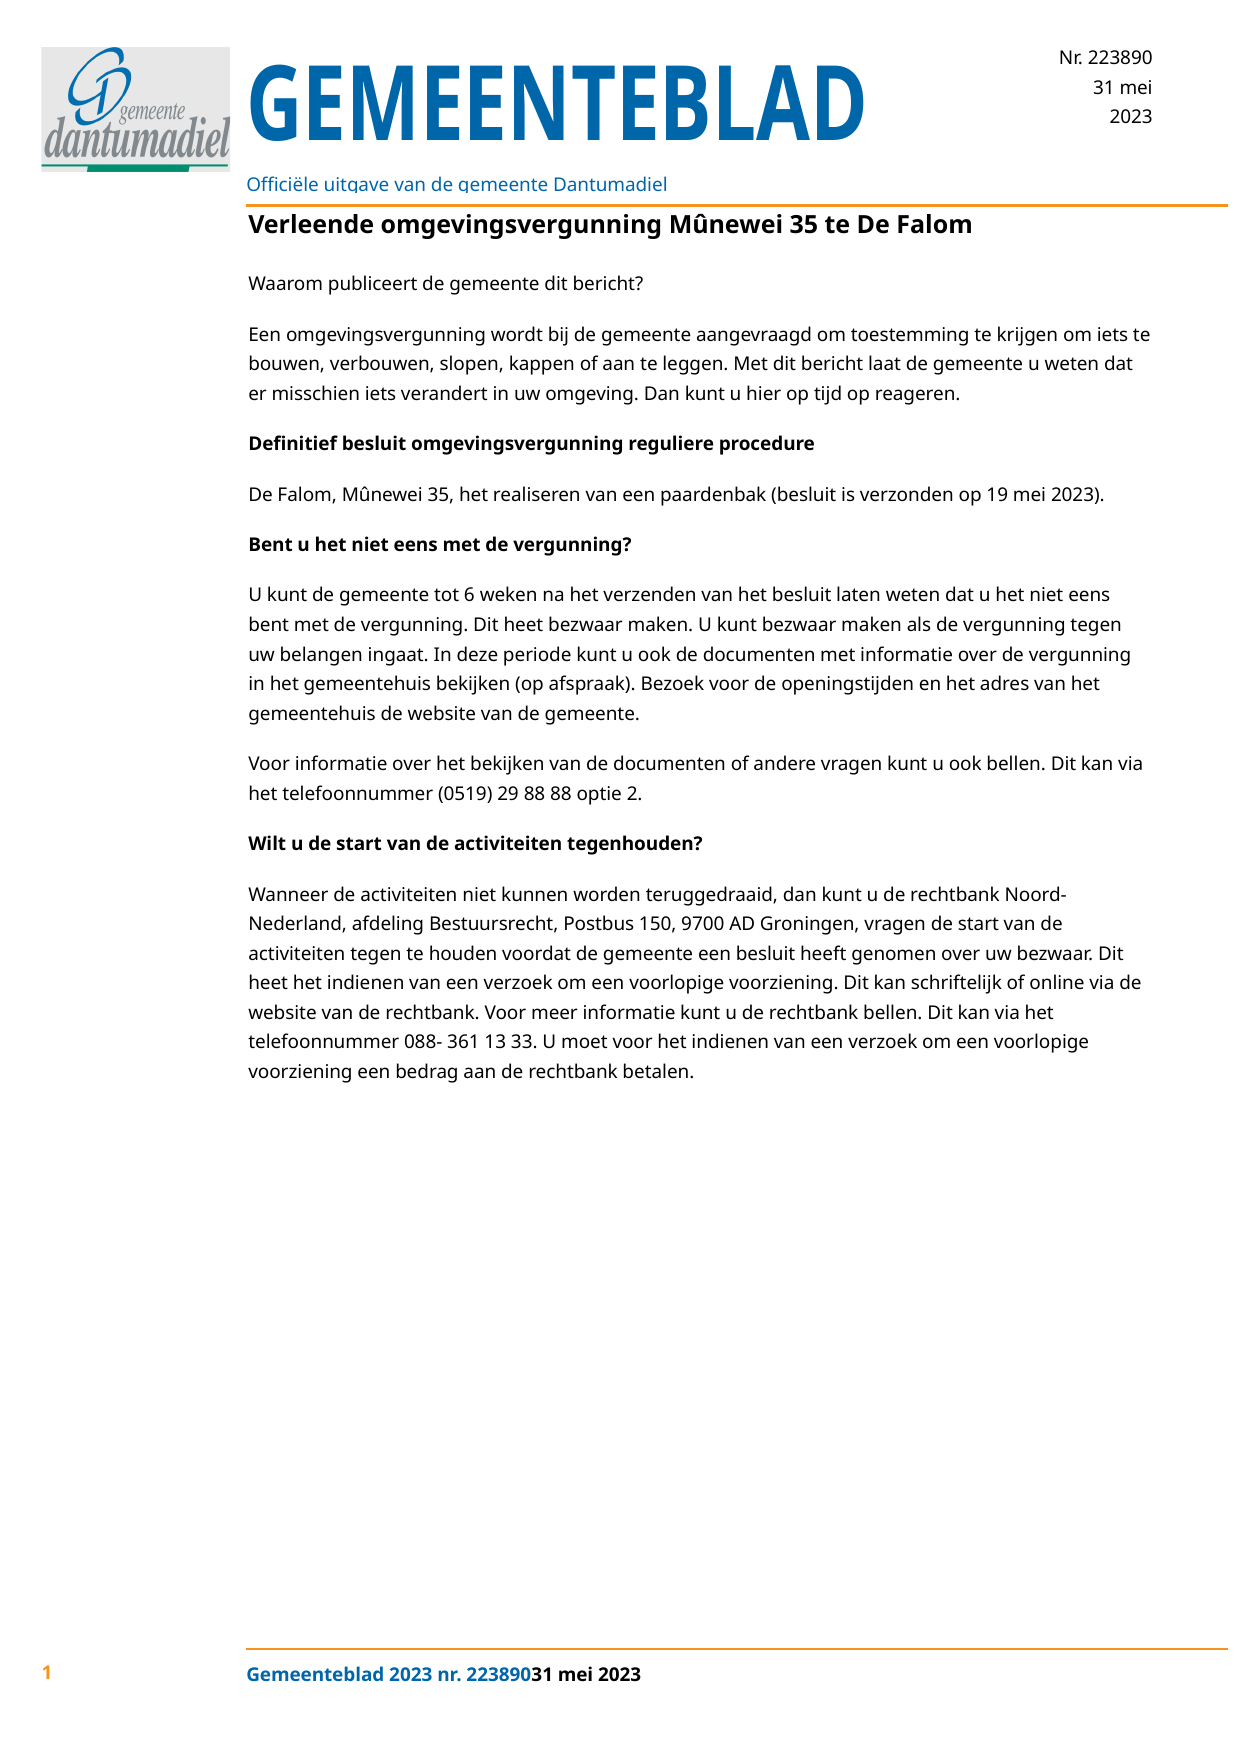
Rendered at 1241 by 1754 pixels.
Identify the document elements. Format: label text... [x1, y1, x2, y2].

text Bent u het niet eens met de vergunning? [248, 531, 1152, 557]
text U kunt de gemeente tot 6 weken na het verzenden van het besluit laten weten dat u het niet eens bent met de vergunning. Dit heet bezwaar maken. U kunt bezwaar maken als de vergunning tegen uw belangen ingaat. In deze periode kunt u ook de documenten met informatie over de vergunning in het gemeentehuis bekijken (op afspraak). Bezoek voor de openingstijden en het adres van het gemeentehuis de website van de gemeente. [248, 582, 1152, 726]
text Een omgevingsvergunning wordt bij de gemeente aangevraagd om toestemming te krijgen om iets te bouwen, verbouwen, slopen, kappen of aan te leggen. Met dit bericht laat de gemeente u weten dat er misschien iets verandert in uw omgeving. Dan kunt u hier op tijd op reageren. [248, 321, 1152, 406]
text Wanneer de activiteiten niet kunnen worden teruggedraaid, dan kunt u de rechtbank Noord-Nederland, afdeling Bestuursrecht, Postbus 150, 9700 AD Groningen, vragen de start van de activiteiten tegen te houden voordat de gemeente een besluit heeft genomen over uw bezwaar. Dit heet het indienen van een verzoek om een voorlopige voorziening. Dit kan schriftelijk of online via de website van de rechtbank. Voor meer informatie kunt u de rechtbank bellen. Dit kan via het telefoonnummer 088- 361 13 33. U moet voor het indienen van een verzoek om een voorlopige voorziening een bedrag aan de rechtbank betalen. [248, 881, 1152, 1084]
text Definitief besluit omgevingsvergunning reguliere procedure [248, 430, 1152, 456]
text Voor informatie over het bekijken van de documenten of andere vragen kunt u ook bellen. Dit kan via het telefoonnummer (0519) 29 88 88 optie 2. [248, 750, 1152, 806]
text Wilt u de start van de activiteiten tegenhouden? [248, 830, 1152, 856]
text Waarom publiceert de gemeente dit bericht? [248, 270, 1152, 296]
text De Falom, Mûnewei 35, het realiseren van een paardenbak (besluit is verzonden op 19 mei 2023). [248, 481, 1152, 506]
text Verleende omgevingsvergunning Mûnewei 35 te De Falom [248, 207, 1152, 241]
picture [41, 47, 231, 172]
